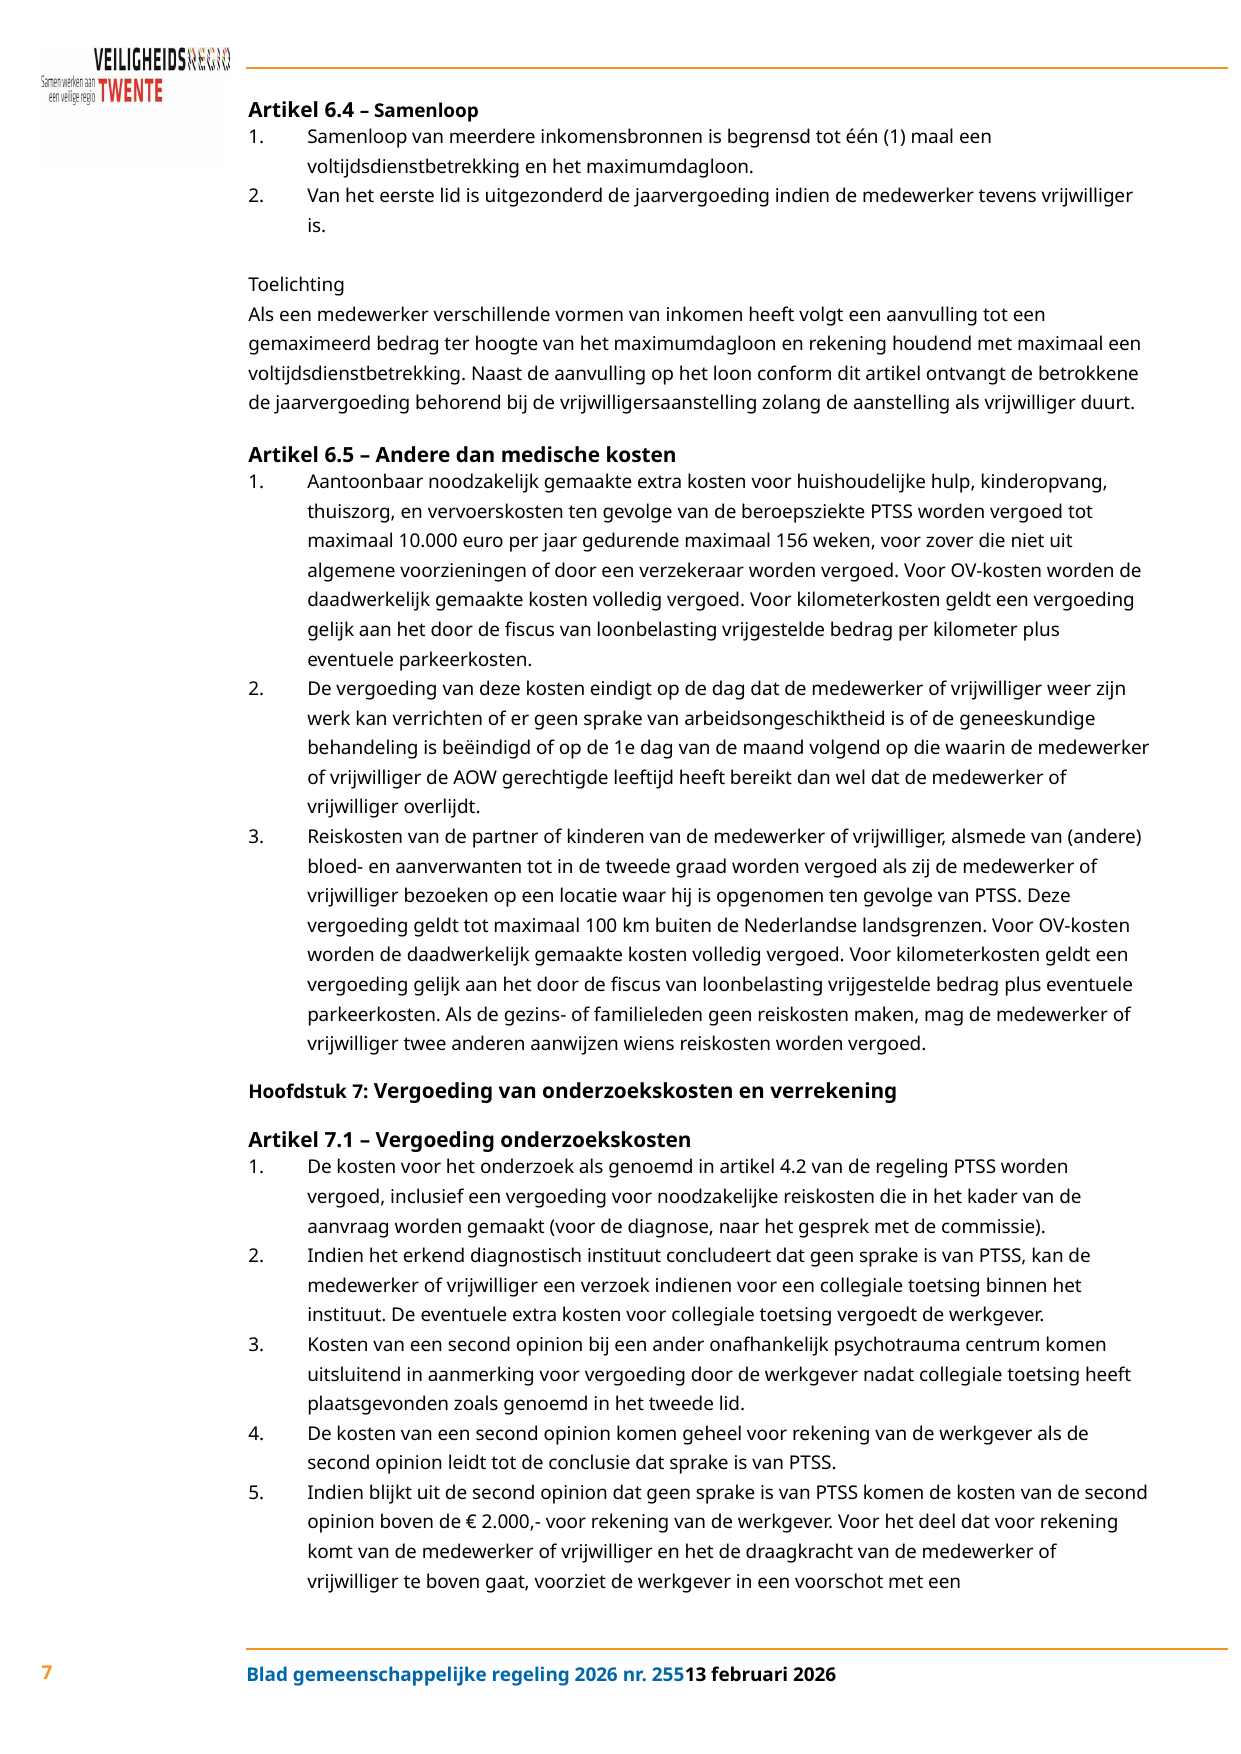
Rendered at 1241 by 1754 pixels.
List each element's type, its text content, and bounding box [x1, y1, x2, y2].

list De kosten van een second opinion komen geheel voor rekening van de werkgever als de second opinion leidt tot de conclusie dat sprake is van PTSS. [248, 1420, 1152, 1475]
picture [41, 47, 231, 172]
text Toelichting [248, 271, 1152, 297]
list Aantoonbaar noodzakelijk gemaakte extra kosten voor huishoudelijke hulp, kinderopvang, thuiszorg, en vervoerskosten ten gevolge van de beroepsziekte PTSS worden vergoed tot maximaal 10.000 euro per jaar gedurende maximaal 156 weken, voor zover die niet uit algemene voorzieningen of door een verzekeraar worden vergoed. Voor OV-kosten worden de daadwerkelijk gemaakte kosten volledig vergoed. Voor kilometerkosten geldt een vergoeding gelijk aan het door de fiscus van loonbelasting vrijgestelde bedrag per kilometer plus eventuele parkeerkosten. [248, 468, 1152, 672]
text Als een medewerker verschillende vormen van inkomen heeft volgt een aanvulling tot een gemaximeerd bedrag ter hoogte van het maximumdagloon en rekening houdend met maximaal een voltijdsdienstbetrekking. Naast de aanvulling op het loon conform dit artikel ontvangt de betrokkene de jaarvergoeding behorend bij de vrijwilligersaanstelling zolang de aanstelling als vrijwilliger duurt. [248, 301, 1152, 415]
list Indien blijkt uit de second opinion dat geen sprake is van PTSS komen de kosten van de second opinion boven de € 2.000,- voor rekening van de werkgever. Voor het deel dat voor rekening komt van de medewerker of vrijwilliger en het de draagkracht van de medewerker of vrijwilliger te boven gaat, voorziet de werkgever in een voorschot met een [248, 1479, 1152, 1594]
list Kosten van een second opinion bij een ander onafhankelijk psychotrauma centrum komen uitsluitend in aanmerking voor vergoeding door de werkgever nadat collegiale toetsing heeft plaatsgevonden zoals genoemd in het tweede lid. [248, 1331, 1152, 1416]
text Hoofdstuk 7: Vergoeding van onderzoekskosten en verrekening [248, 1076, 1152, 1104]
text Artikel 6.4 – Samenloop [248, 95, 1152, 123]
list De kosten voor het onderzoek als genoemd in artikel 4.2 van de regeling PTSS worden vergoed, inclusief een vergoeding voor noodzakelijke reiskosten die in het kader van de aanvraag worden gemaakt (voor de diagnose, naar het gesprek met de commissie). [248, 1154, 1152, 1239]
list Indien het erkend diagnostisch instituut concludeert dat geen sprake is van PTSS, kan de medewerker of vrijwilliger een verzoek indienen voor een collegiale toetsing binnen het instituut. De eventuele extra kosten voor collegiale toetsing vergoedt de werkgever. [248, 1242, 1152, 1327]
list Samenloop van meerdere inkomensbronnen is begrensd tot één (1) maal een voltijdsdienstbetrekking en het maximumdagloon. [248, 123, 1152, 178]
list Van het eerste lid is uitgezonderd de jaarvergoeding indien de medewerker tevens vrijwilliger is. [248, 182, 1152, 238]
text Artikel 7.1 – Vergoeding onderzoekskosten [248, 1125, 1152, 1154]
list Reiskosten van de partner of kinderen van de medewerker of vrijwilliger, alsmede van (andere) bloed- en aanverwanten tot in de tweede graad worden vergoed als zij de medewerker of vrijwilliger bezoeken op een locatie waar hij is opgenomen ten gevolge van PTSS. Deze vergoeding geldt tot maximaal 100 km buiten de Nederlandse landsgrenzen. Voor OV-kosten worden de daadwerkelijk gemaakte kosten volledig vergoed. Voor kilometerkosten geldt een vergoeding gelijk aan het door de fiscus van loonbelasting vrijgestelde bedrag plus eventuele parkeerkosten. Als de gezins- of familieleden geen reiskosten maken, mag de medewerker of vrijwilliger twee anderen aanwijzen wiens reiskosten worden vergoed. [248, 823, 1152, 1056]
list De vergoeding van deze kosten eindigt op de dag dat de medewerker of vrijwilliger weer zijn werk kan verrichten of er geen sprake van arbeidsongeschiktheid is of de geneeskundige behandeling is beëindigd of op de 1e dag van de maand volgend op die waarin de medewerker of vrijwilliger de AOW gerechtigde leeftijd heeft bereikt dan wel dat de medewerker of vrijwilliger overlijdt. [248, 675, 1152, 819]
text Artikel 6.5 – Andere dan medische kosten [248, 440, 1152, 468]
